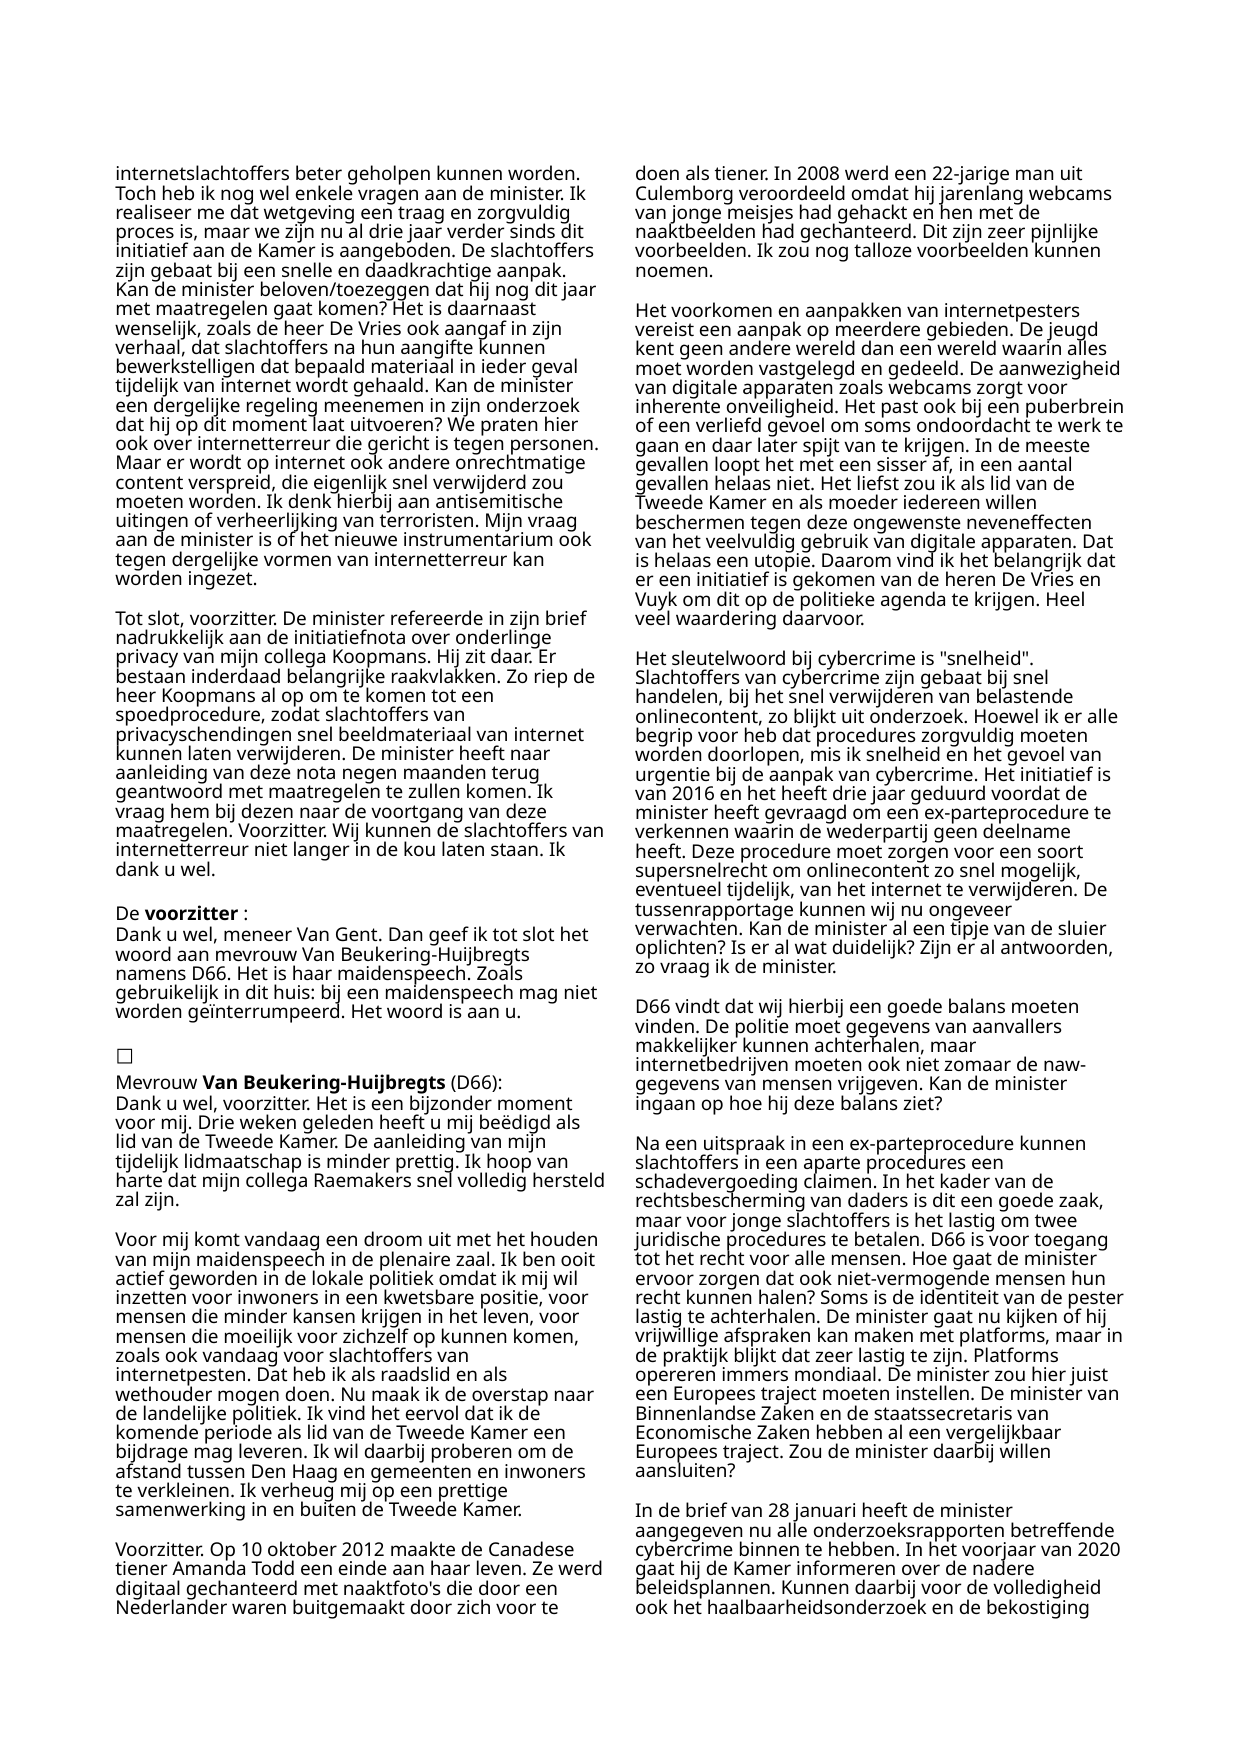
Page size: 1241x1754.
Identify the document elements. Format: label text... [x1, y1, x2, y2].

text Na een uitspraak in een ex-parteprocedure kunnen slachtoffers in een aparte procedures een schadevergoeding claimen. In het kader van de rechtsbescherming van daders is dit een goede zaak, maar voor jonge slachtoffers is het lastig om twee juridische procedures te betalen. D66 is voor toegang tot het recht voor alle mensen. Hoe gaat de minister ervoor zorgen dat ook niet-vermogende mensen hun recht kunnen halen? Soms is de identiteit van de pester lastig te achterhalen. De minister gaat nu kijken of hij vrijwillige afspraken kan maken met platforms, maar in de praktijk blijkt dat zeer lastig te zijn. Platforms opereren immers mondiaal. De minister zou hier juist een Europees traject moeten instellen. De minister van Binnenlandse Zaken en de staatssecretaris van Economische Zaken hebben al een vergelijkbaar Europees traject. Zou de minister daarbij willen aansluiten? [635, 1135, 1125, 1482]
text Het sleutelwoord bij cybercrime is "snelheid". Slachtoffers van cybercrime zijn gebaat bij snel handelen, bij het snel verwijderen van belastende onlinecontent, zo blijkt uit onderzoek. Hoewel ik er alle begrip voor heb dat procedures zorgvuldig moeten worden doorlopen, mis ik snelheid en het gevoel van urgentie bij de aanpak van cybercrime. Het initiatief is van 2016 en het heeft drie jaar geduurd voordat de minister heeft gevraagd om een ex-parteprocedure te verkennen waarin de wederpartij geen deelname heeft. Deze procedure moet zorgen voor een soort supersnelrecht om onlinecontent zo snel mogelijk, eventueel tijdelijk, van het internet te verwijderen. De tussenrapportage kunnen wij nu ongeveer verwachten. Kan de minister al een tipje van de sluier oplichten? Is er al wat duidelijk? Zijn er al antwoorden, zo vraag ik de minister. [635, 650, 1125, 978]
text internetslachtoffers beter geholpen kunnen worden. Toch heb ik nog wel enkele vragen aan de minister. Ik realiseer me dat wetgeving een traag en zorgvuldig proces is, maar we zijn nu al drie jaar verder sinds dit initiatief aan de Kamer is aangeboden. De slachtoffers zijn gebaat bij een snelle en daadkrachtige aanpak. Kan de minister beloven/toezeggen dat hij nog dit jaar met maatregelen gaat komen? Het is daarnaast wenselijk, zoals de heer De Vries ook aangaf in zijn verhaal, dat slachtoffers na hun aangifte kunnen bewerkstelligen dat bepaald materiaal in ieder geval tijdelijk van internet wordt gehaald. Kan de minister een dergelijke regeling meenemen in zijn onderzoek dat hij op dit moment laat uitvoeren? We praten hier ook over internetterreur die gericht is tegen personen. Maar er wordt op internet ook andere onrechtmatige content verspreid, die eigenlijk snel verwijderd zou moeten worden. Ik denk hierbij aan antisemitische uitingen of verheerlijking van terroristen. Mijn vraag aan de minister is of het nieuwe instrumentarium ook tegen dergelijke vormen van internetterreur kan worden ingezet. [115, 165, 605, 589]
text Dank u wel, meneer Van Gent. Dan geef ik tot slot het woord aan mevrouw Van Beukering-Huijbregts namens D66. Het is haar maidenspeech. Zoals gebruikelijk in dit huis: bij een maidenspeech mag niet worden geïnterrumpeerd. Het woord is aan u. [115, 926, 605, 1023]
text Het voorkomen en aanpakken van internetpesters vereist een aanpak op meerdere gebieden. De jeugd kent geen andere wereld dan een wereld waarin alles moet worden vastgelegd en gedeeld. De aanwezigheid van digitale apparaten zoals webcams zorgt voor inherente onveiligheid. Het past ook bij een puberbrein of een verliefd gevoel om soms ondoordacht te werk te gaan en daar later spijt van te krijgen. In de meeste gevallen loopt het met een sisser af, in een aantal gevallen helaas niet. Het liefst zou ik als lid van de Tweede Kamer en als moeder iedereen willen beschermen tegen deze ongewenste neveneffecten van het veelvuldig gebruik van digitale apparaten. Dat is helaas een utopie. Daarom vind ik het belangrijk dat er een initiatief is gekomen van de heren De Vries en Vuyk om dit op de politieke agenda te krijgen. Heel veel waardering daarvoor. [635, 302, 1125, 629]
text De voorzitter : [115, 901, 605, 926]
text D66 vindt dat wij hierbij een goede balans moeten vinden. De politie moet gegevens van aanvallers makkelijker kunnen achterhalen, maar internetbedrijven moeten ook niet zomaar de naw-gegevens van mensen vrijgeven. Kan de minister ingaan op hoe hij deze balans ziet? [635, 998, 1125, 1114]
text doen als tiener. In 2008 werd een 22-jarige man uit Culemborg veroordeeld omdat hij jarenlang webcams van jonge meisjes had gehackt en hen met de naaktbeelden had gechanteerd. Dit zijn zeer pijnlijke voorbeelden. Ik zou nog talloze voorbeelden kunnen noemen. [635, 165, 1125, 281]
text ⬜ [115, 1043, 605, 1069]
text Dank u wel, voorzitter. Het is een bijzonder moment voor mij. Drie weken geleden heeft u mij beëdigd als lid van de Tweede Kamer. De aanleiding van mijn tijdelijk lidmaatschap is minder prettig. Ik hoop van harte dat mijn collega Raemakers snel volledig hersteld zal zijn. [115, 1095, 605, 1211]
text In de brief van 28 januari heeft de minister aangegeven nu alle onderzoeksrapporten betreffende cybercrime binnen te hebben. In het voorjaar van 2020 gaat hij de Kamer informeren over de nadere beleidsplannen. Kunnen daarbij voor de volledigheid ook het haalbaarheidsonderzoek en de bekostiging [635, 1502, 1125, 1618]
text Voor mij komt vandaag een droom uit met het houden van mijn maidenspeech in de plenaire zaal. Ik ben ooit actief geworden in de lokale politiek omdat ik mij wil inzetten voor inwoners in een kwetsbare positie, voor mensen die minder kansen krijgen in het leven, voor mensen die moeilijk voor zichzelf op kunnen komen, zoals ook vandaag voor slachtoffers van internetpesten. Dat heb ik als raadslid en als wethouder mogen doen. Nu maak ik de overstap naar de landelijke politiek. Ik vind het eervol dat ik de komende periode als lid van de Tweede Kamer een bijdrage mag leveren. Ik wil daarbij proberen om de afstand tussen Den Haag en gemeenten en inwoners te verkleinen. Ik verheug mij op een prettige samenwerking in en buiten de Tweede Kamer. [115, 1231, 605, 1520]
text Mevrouw Van Beukering-Huijbregts (D66): [115, 1069, 605, 1095]
text Tot slot, voorzitter. De minister refereerde in zijn brief nadrukkelijk aan de initiatiefnota over onderlinge privacy van mijn collega Koopmans. Hij zit daar. Er bestaan inderdaad belangrijke raakvlakken. Zo riep de heer Koopmans al op om te komen tot een spoedprocedure, zodat slachtoffers van privacyschendingen snel beeldmateriaal van internet kunnen laten verwijderen. De minister heeft naar aanleiding van deze nota negen maanden terug geantwoord met maatregelen te zullen komen. Ik vraag hem bij dezen naar de voortgang van deze maatregelen. Voorzitter. Wij kunnen de slachtoffers van internetterreur niet langer in de kou laten staan. Ik dank u wel. [115, 610, 605, 880]
text Voorzitter. Op 10 oktober 2012 maakte de Canadese tiener Amanda Todd een einde aan haar leven. Ze werd digitaal gechanteerd met naaktfoto's die door een Nederlander waren buitgemaakt door zich voor te [115, 1541, 605, 1618]
